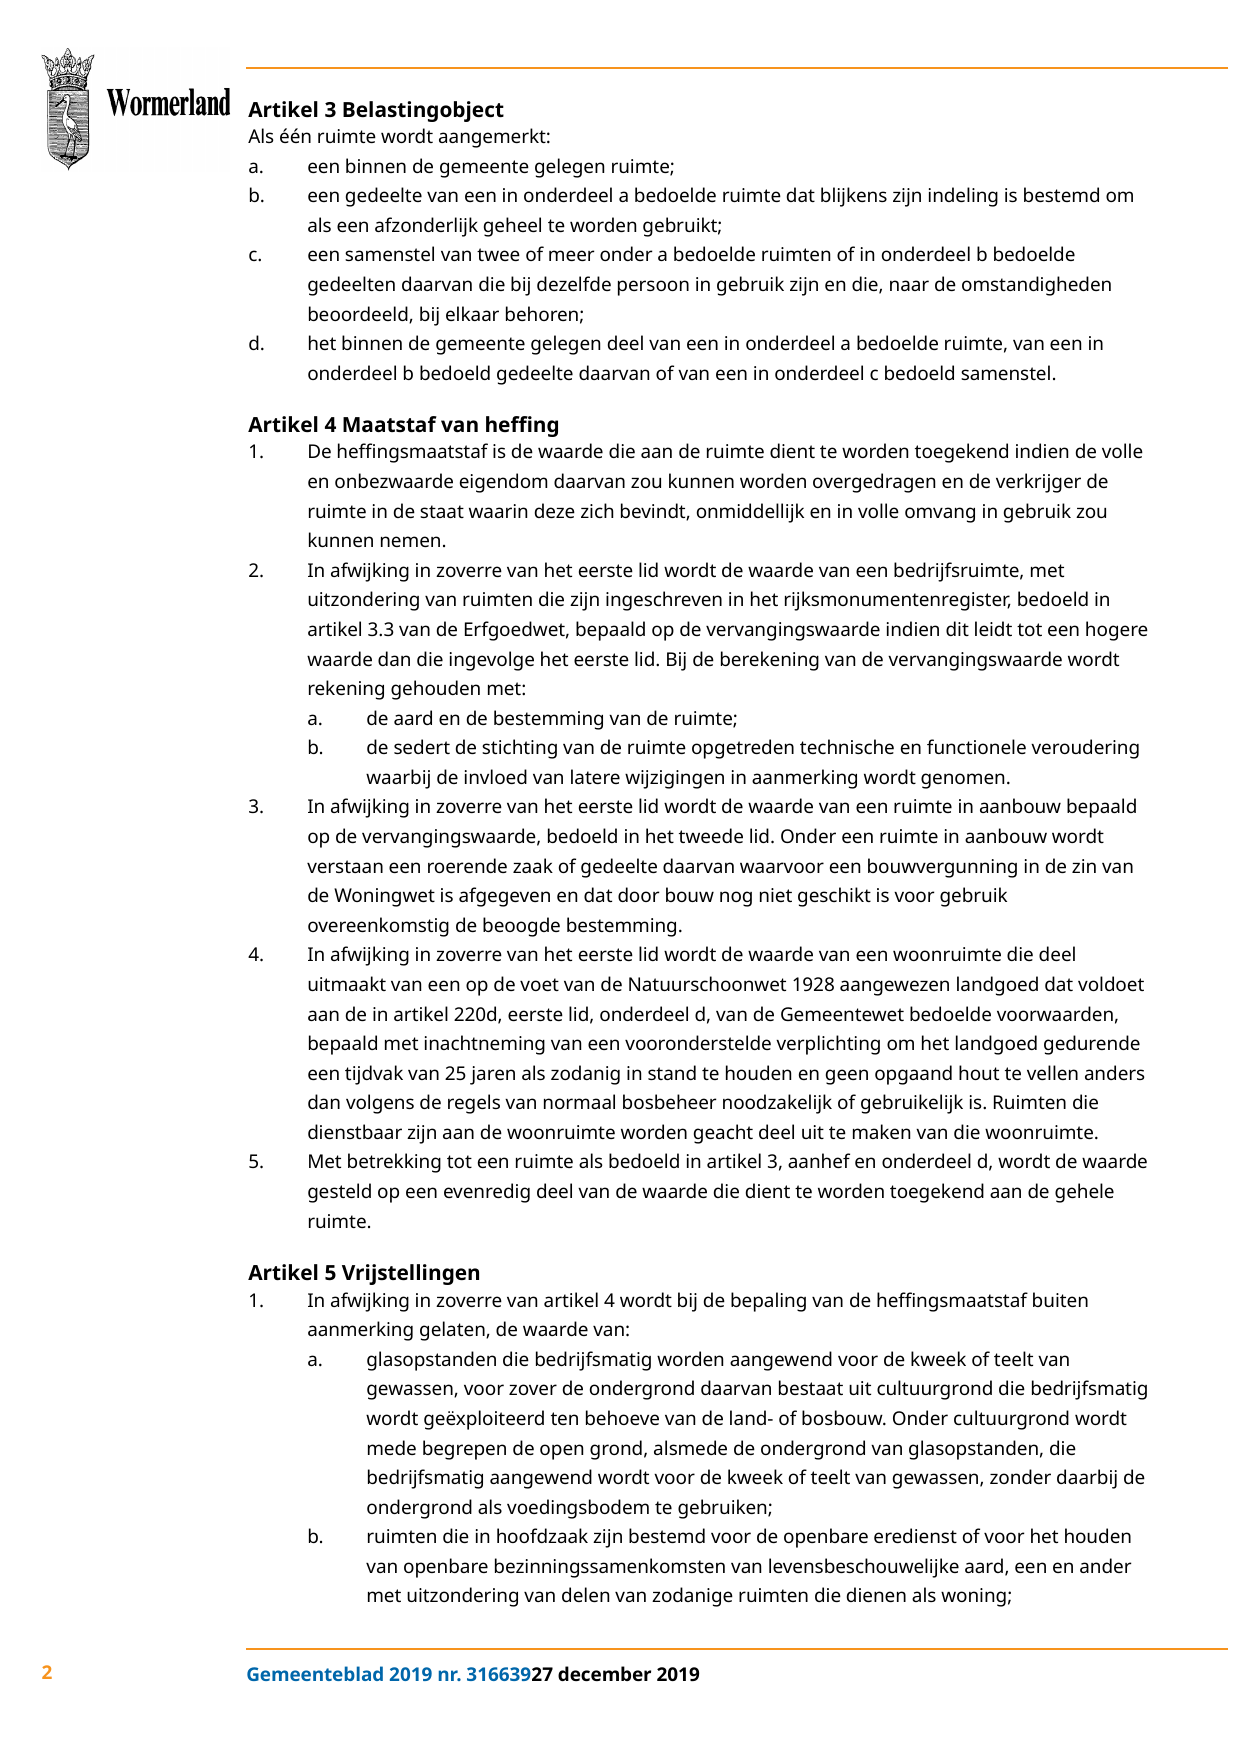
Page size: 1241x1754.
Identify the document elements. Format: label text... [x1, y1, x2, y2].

list de sedert de stichting van de ruimte opgetreden technische en functionele veroudering waarbij de invloed van latere wijzigingen in aanmerking wordt genomen. [307, 734, 1152, 790]
list In afwijking in zoverre van artikel 4 wordt bij de bepaling van de heffingsmaatstaf buiten aanmerking gelaten, de waarde van: [248, 1287, 1152, 1342]
list een samenstel van twee of meer onder a bedoelde ruimten of in onderdeel b bedoelde gedeelten daarvan die bij dezelfde persoon in gebruik zijn en die, naar de omstandigheden beoordeeld, bij elkaar behoren; [248, 242, 1152, 326]
list De heffingsmaatstaf is de waarde die aan de ruimte dient te worden toegekend indien de volle en onbezwaarde eigendom daarvan zou kunnen worden overgedragen en de verkrijger de ruimte in de staat waarin deze zich bevindt, onmiddellijk en in volle omvang in gebruik zou kunnen nemen. [248, 439, 1152, 553]
list ruimten die in hoofdzaak zijn bestemd voor de openbare eredienst of voor het houden van openbare bezinningssamenkomsten van levensbeschouwelijke aard, een en ander met uitzondering van delen van zodanige ruimten die dienen als woning; [307, 1523, 1152, 1608]
text Artikel 5 Vrijstellingen [248, 1258, 1152, 1287]
picture [41, 47, 231, 172]
text Artikel 3 Belastingobject [248, 95, 1152, 123]
list een gedeelte van een in onderdeel a bedoelde ruimte dat blijkens zijn indeling is bestemd om als een afzonderlijk geheel te worden gebruikt; [248, 182, 1152, 238]
list een binnen de gemeente gelegen ruimte; [248, 153, 1152, 178]
list In afwijking in zoverre van het eerste lid wordt de waarde van een woonruimte die deel uitmaakt van een op de voet van de Natuurschoonwet 1928 aangewezen landgoed dat voldoet aan de in artikel 220d, eerste lid, onderdeel d, van de Gemeentewet bedoelde voorwaarden, bepaald met inachtneming van een vooronderstelde verplichting om het landgoed gedurende een tijdvak van 25 jaren als zodanig in stand te houden en geen opgaand hout te vellen anders dan volgens de regels van normaal bosbeheer noodzakelijk of gebruikelijk is. Ruimten die dienstbaar zijn aan de woonruimte worden geacht deel uit te maken van die woonruimte. [248, 942, 1152, 1145]
text Als één ruimte wordt aangemerkt: [248, 123, 1152, 149]
list de aard en de bestemming van de ruimte; [307, 705, 1152, 731]
list glasopstanden die bedrijfsmatig worden aangewend voor de kweek of teelt van gewassen, voor zover de ondergrond daarvan bestaat uit cultuurgrond die bedrijfsmatig wordt geëxploiteerd ten behoeve van de land- of bosbouw. Onder cultuurgrond wordt mede begrepen de open grond, alsmede de ondergrond van glasopstanden, die bedrijfsmatig aangewend wordt voor de kweek of teelt van gewassen, zonder daarbij de ondergrond als voedingsbodem te gebruiken; [307, 1346, 1152, 1519]
list In afwijking in zoverre van het eerste lid wordt de waarde van een bedrijfsruimte, met uitzondering van ruimten die zijn ingeschreven in het rijksmonumentenregister, bedoeld in artikel 3.3 van de Erfgoedwet, bepaald op de vervangingswaarde indien dit leidt tot een hogere waarde dan die ingevolge het eerste lid. Bij de berekening van de vervangingswaarde wordt rekening gehouden met: [248, 557, 1152, 701]
list het binnen de gemeente gelegen deel van een in onderdeel a bedoelde ruimte, van een in onderdeel b bedoeld gedeelte daarvan of van een in onderdeel c bedoeld samenstel. [248, 330, 1152, 386]
list Met betrekking tot een ruimte als bedoeld in artikel 3, aanhef en onderdeel d, wordt de waarde gesteld op een evenredig deel van de waarde die dient te worden toegekend aan de gehele ruimte. [248, 1149, 1152, 1234]
list In afwijking in zoverre van het eerste lid wordt de waarde van een ruimte in aanbouw bepaald op de vervangingswaarde, bedoeld in het tweede lid. Onder een ruimte in aanbouw wordt verstaan een roerende zaak of gedeelte daarvan waarvoor een bouwvergunning in de zin van de Woningwet is afgegeven en dat door bouw nog niet geschikt is voor gebruik overeenkomstig de beoogde bestemming. [248, 794, 1152, 938]
text Artikel 4 Maatstaf van heffing [248, 410, 1152, 439]
